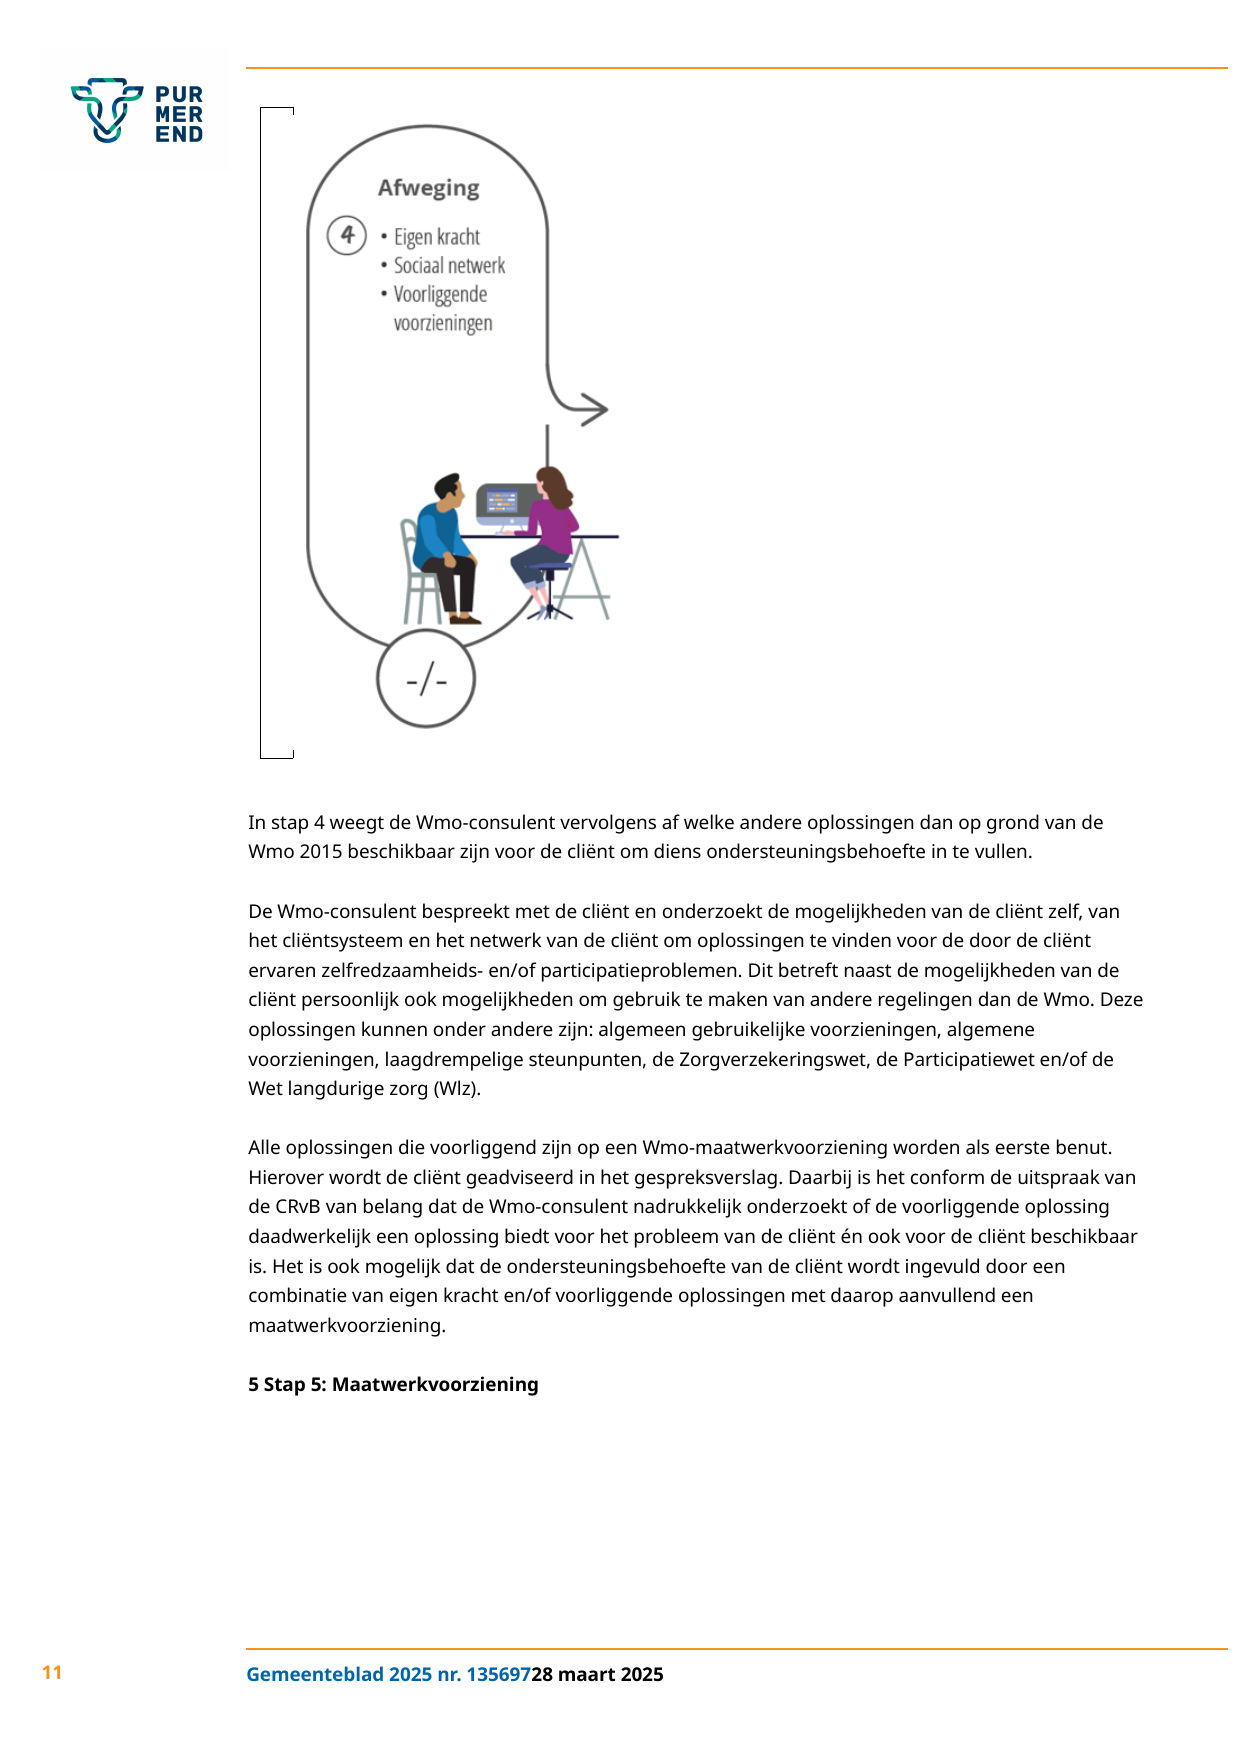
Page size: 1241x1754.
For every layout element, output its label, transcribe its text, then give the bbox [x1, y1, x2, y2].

text De Wmo-consulent bespreekt met de cliënt en onderzoekt de mogelijkheden van de cliënt zelf, van het cliëntsysteem en het netwerk van de cliënt om oplossingen te vinden voor de door de cliënt ervaren zelfredzaamheids- en/of participatieproblemen. Dit betreft naast de mogelijkheden van de cliënt persoonlijk ook mogelijkheden om gebruik te maken van andere regelingen dan de Wmo. Deze oplossingen kunnen onder andere zijn: algemeen gebruikelijke voorzieningen, algemene voorzieningen, laagdrempelige steunpunten, de Zorgverzekeringswet, de Participatiewet en/of de Wet langdurige zorg (Wlz). [248, 898, 1152, 1101]
picture [268, 115, 624, 750]
text 5 Stap 5: Maatwerkvoorziening [248, 1371, 1152, 1397]
text In stap 4 weegt de Wmo-consulent vervolgens af welke andere oplossingen dan op grond van de Wmo 2015 beschikbaar zijn voor de cliënt om diens ondersteuningsbehoefte in te vullen. [248, 809, 1152, 864]
text Alle oplossingen die voorliggend zijn op een Wmo-maatwerkvoorziening worden als eerste benut. Hierover wordt de cliënt geadviseerd in het gespreksverslag. Daarbij is het conform de uitspraak van de CRvB van belang dat de Wmo-consulent nadrukkelijk onderzoekt of de voorliggende oplossing daadwerkelijk een oplossing biedt voor het probleem van de cliënt én ook voor de cliënt beschikbaar is. Het is ook mogelijk dat de ondersteuningsbehoefte van de cliënt wordt ingevuld door een combinatie van eigen kracht en/of voorliggende oplossingen met daarop aanvullend een maatwerkvoorziening. [248, 1134, 1152, 1338]
picture [41, 47, 231, 172]
